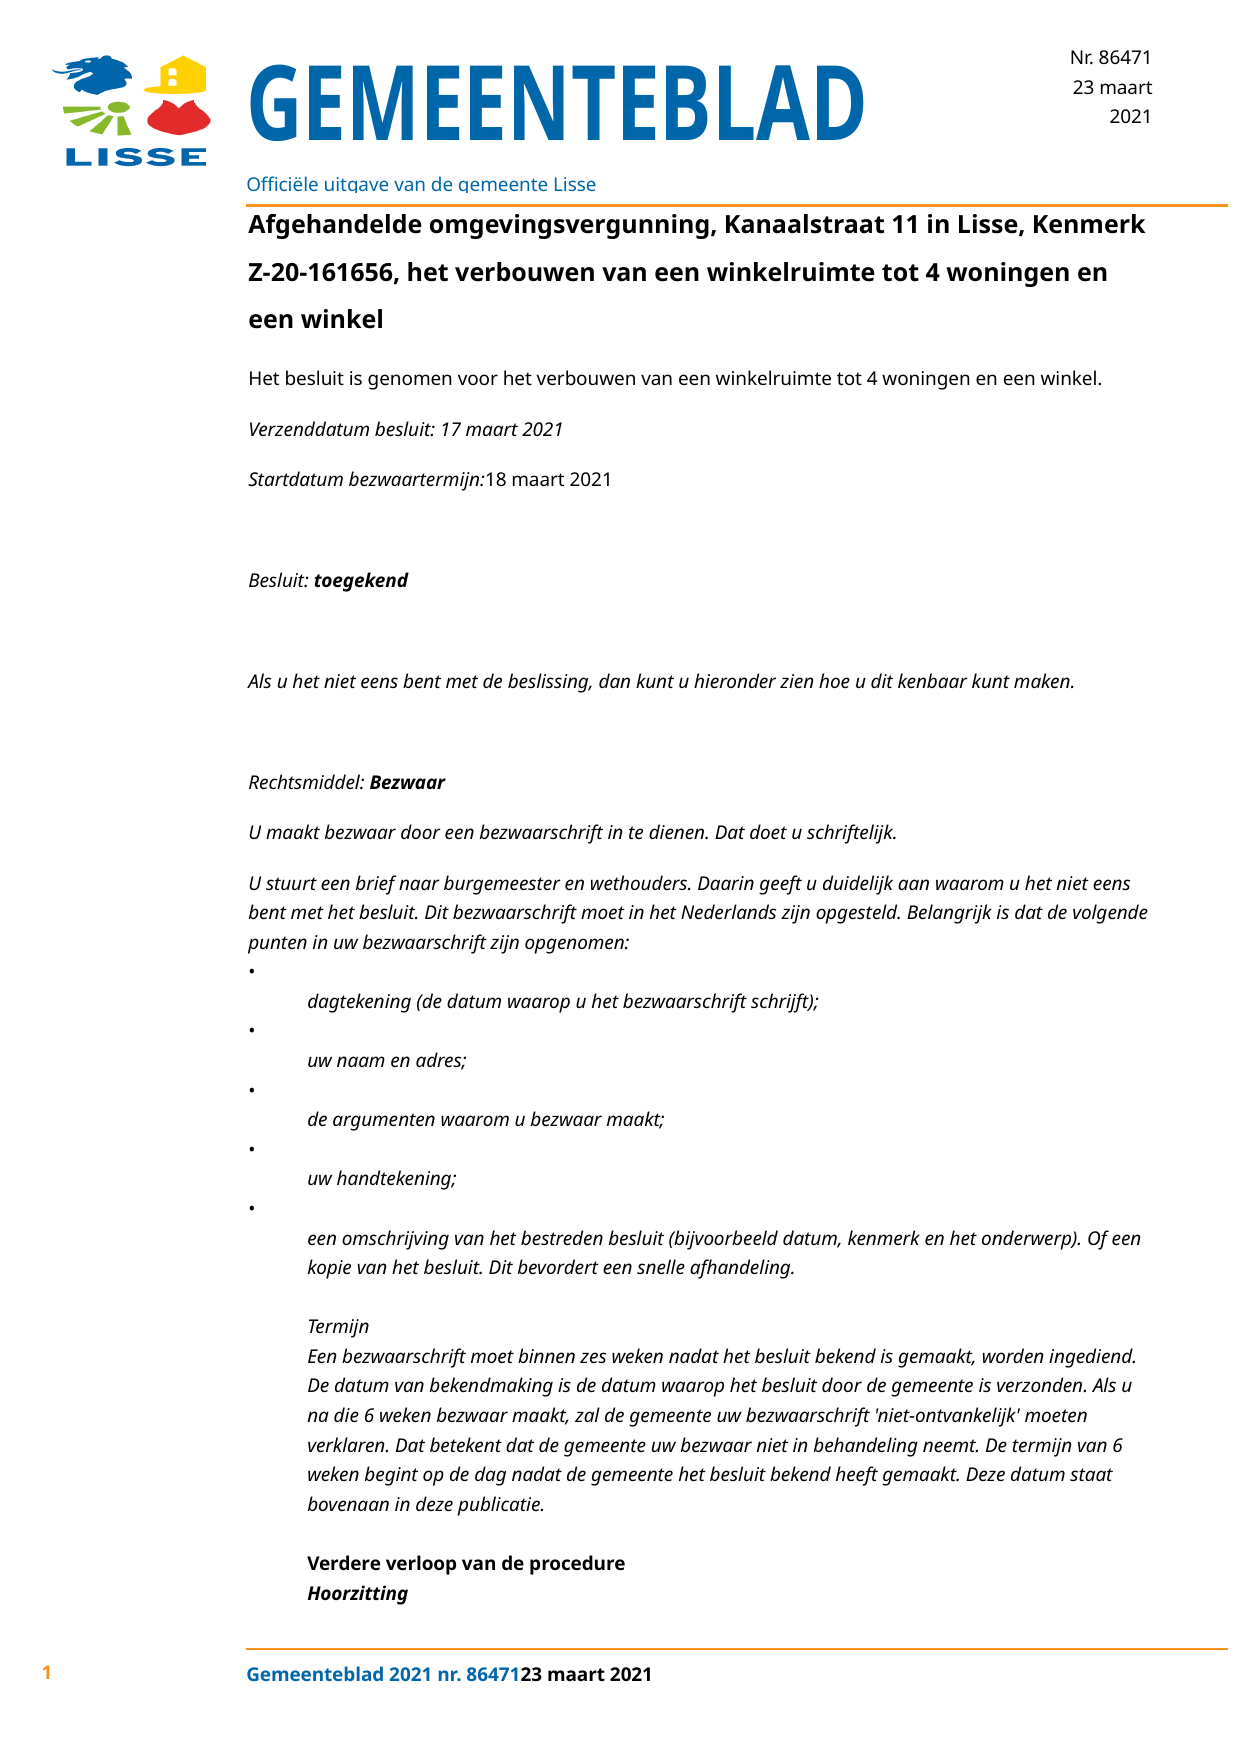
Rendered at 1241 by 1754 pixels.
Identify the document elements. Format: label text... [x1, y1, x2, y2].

list Termijn [248, 1313, 1152, 1339]
list Een bezwaarschrift moet binnen zes weken nadat het besluit bekend is gemaakt, worden ingediend. De datum van bekendmaking is de datum waarop het besluit door de gemeente is verzonden. Als u na die 6 weken bezwaar maakt, zal de gemeente uw bezwaarschrift 'niet-ontvankelijk' moeten verklaren. Dat betekent dat de gemeente uw bezwaar niet in behandeling neemt. De termijn van 6 weken begint op de dag nadat de gemeente het besluit bekend heeft gemaakt. Deze datum staat bovenaan in deze publicatie. [248, 1343, 1152, 1517]
list een omschrijving van het bestreden besluit (bijvoorbeeld datum, kenmerk en het onderwerp). Of een kopie van het besluit. Dit bevordert een snelle afhandeling. [248, 1225, 1152, 1280]
text U maakt bezwaar door een bezwaarschrift in te dienen. Dat doet u schriftelijk. [248, 819, 1152, 845]
picture [41, 47, 231, 172]
text U stuurt een brief naar burgemeester en wethouders. Daarin geeft u duidelijk aan waarom u het niet eens bent met het besluit. Dit bezwaarschrift moet in het Nederlands zijn opgesteld. Belangrijk is dat de volgende punten in uw bezwaarschrift zijn opgenomen: [248, 870, 1152, 954]
text Verzenddatum besluit: 17 maart 2021 [248, 416, 1152, 442]
text Afgehandelde omgevingsvergunning, Kanaalstraat 11 in Lisse, Kenmerk Z-20-161656, het verbouwen van een winkelruimte tot 4 woningen en een winkel [248, 207, 1152, 336]
text Startdatum bezwaartermijn:18 maart 2021 [248, 466, 1152, 492]
list Hoorzitting [248, 1580, 1152, 1605]
text Als u het niet eens bent met de beslissing, dan kunt u hieronder zien hoe u dit kenbaar kunt maken. [248, 668, 1152, 694]
list de argumenten waarom u bezwaar maakt; [248, 1106, 1152, 1132]
list uw handtekening; [248, 1166, 1152, 1191]
text Het besluit is genomen voor het verbouwen van een winkelruimte tot 4 woningen en een winkel. [248, 366, 1152, 391]
list dagtekening (de datum waarop u het bezwaarschrift schrijft); [248, 988, 1152, 1014]
text Rechtsmiddel: Bezwaar [248, 769, 1152, 794]
text Besluit: toegekend [248, 567, 1152, 593]
list uw naam en adres; [248, 1047, 1152, 1073]
list Verdere verloop van de procedure [248, 1550, 1152, 1576]
